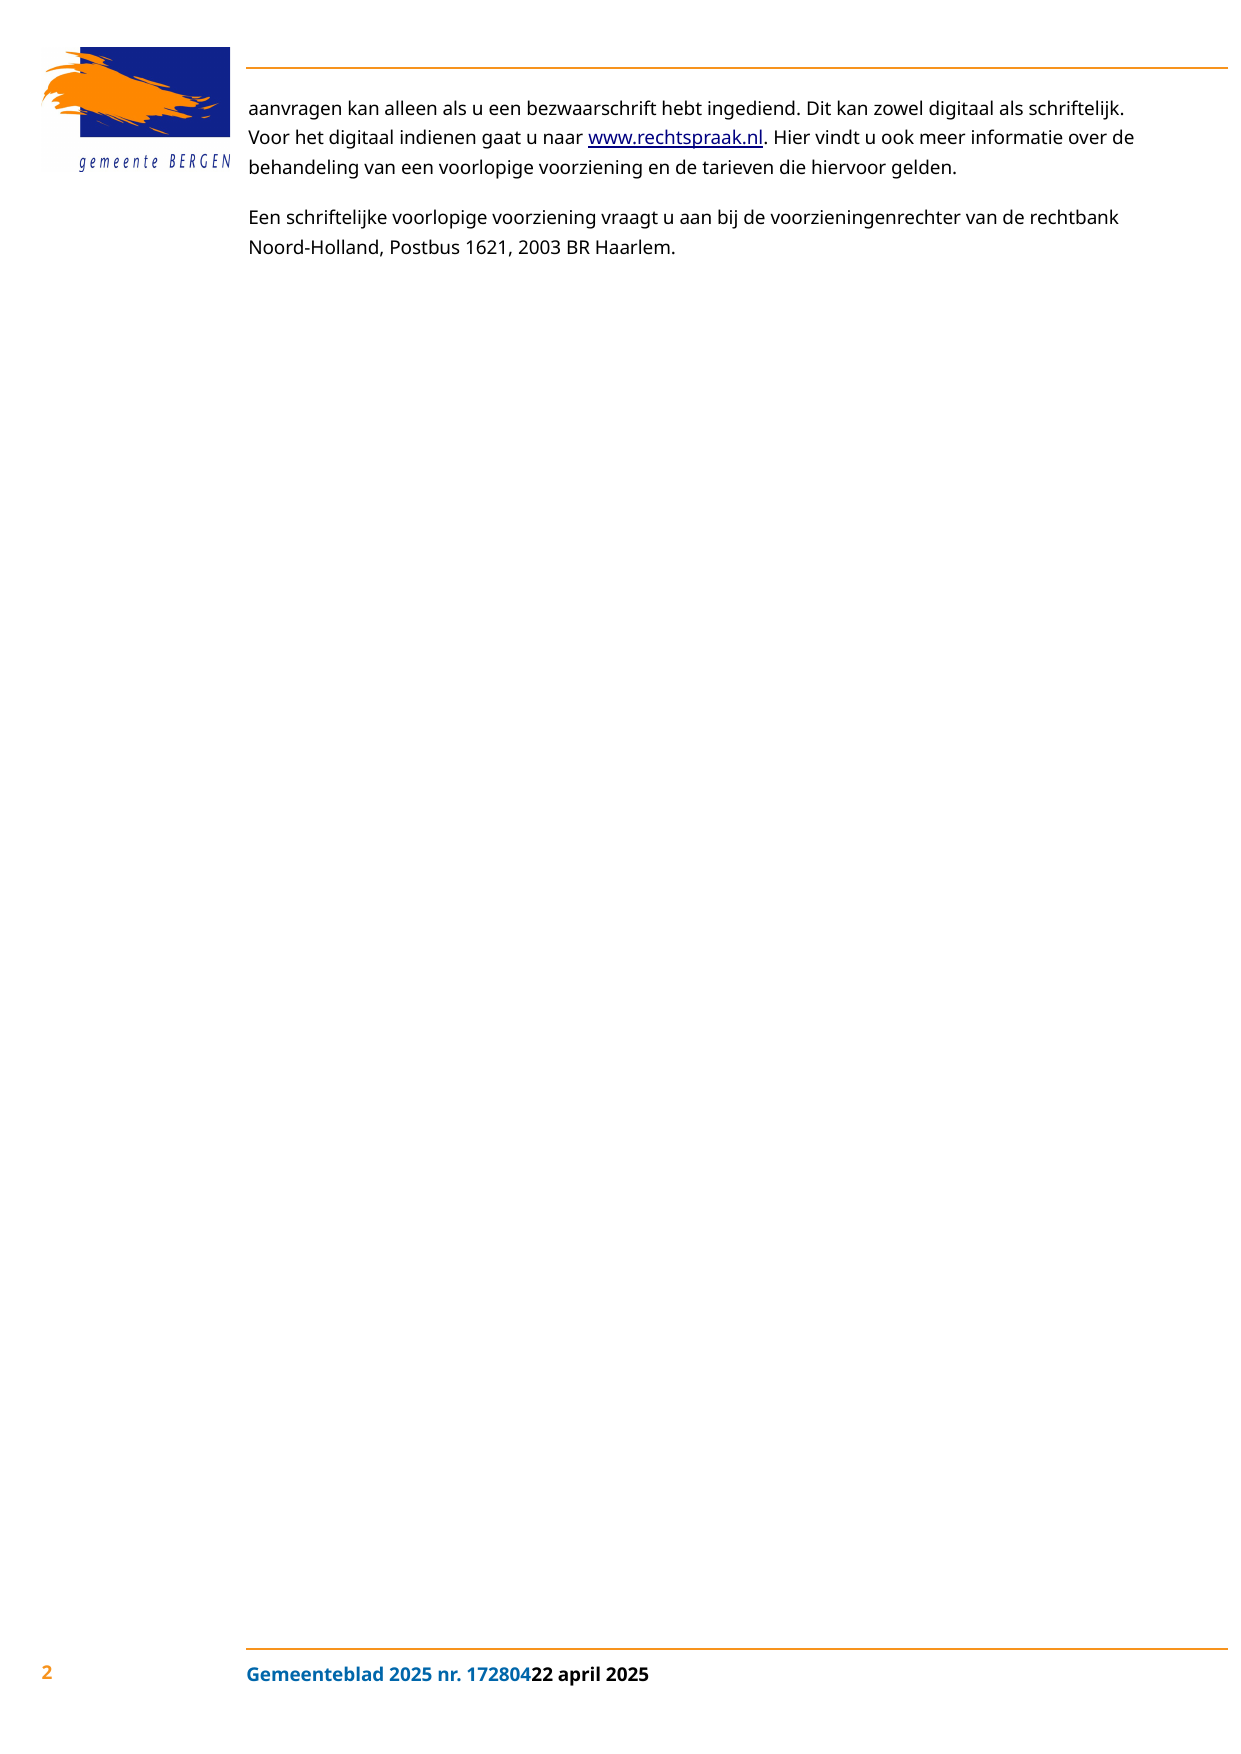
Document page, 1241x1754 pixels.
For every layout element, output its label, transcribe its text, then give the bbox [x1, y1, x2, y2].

text aanvragen kan alleen als u een bezwaarschrift hebt ingediend. Dit kan zowel digitaal als schriftelijk. Voor het digitaal indienen gaat u naar www.rechtspraak.nl. Hier vindt u ook meer informatie over de behandeling van een voorlopige voorziening en de tarieven die hiervoor gelden. [248, 95, 1152, 180]
picture [41, 47, 231, 172]
text Een schriftelijke voorlopige voorziening vraagt u aan bij de voorzieningenrechter van de rechtbank Noord-Holland, Postbus 1621, 2003 BR Haarlem. [248, 204, 1152, 260]
